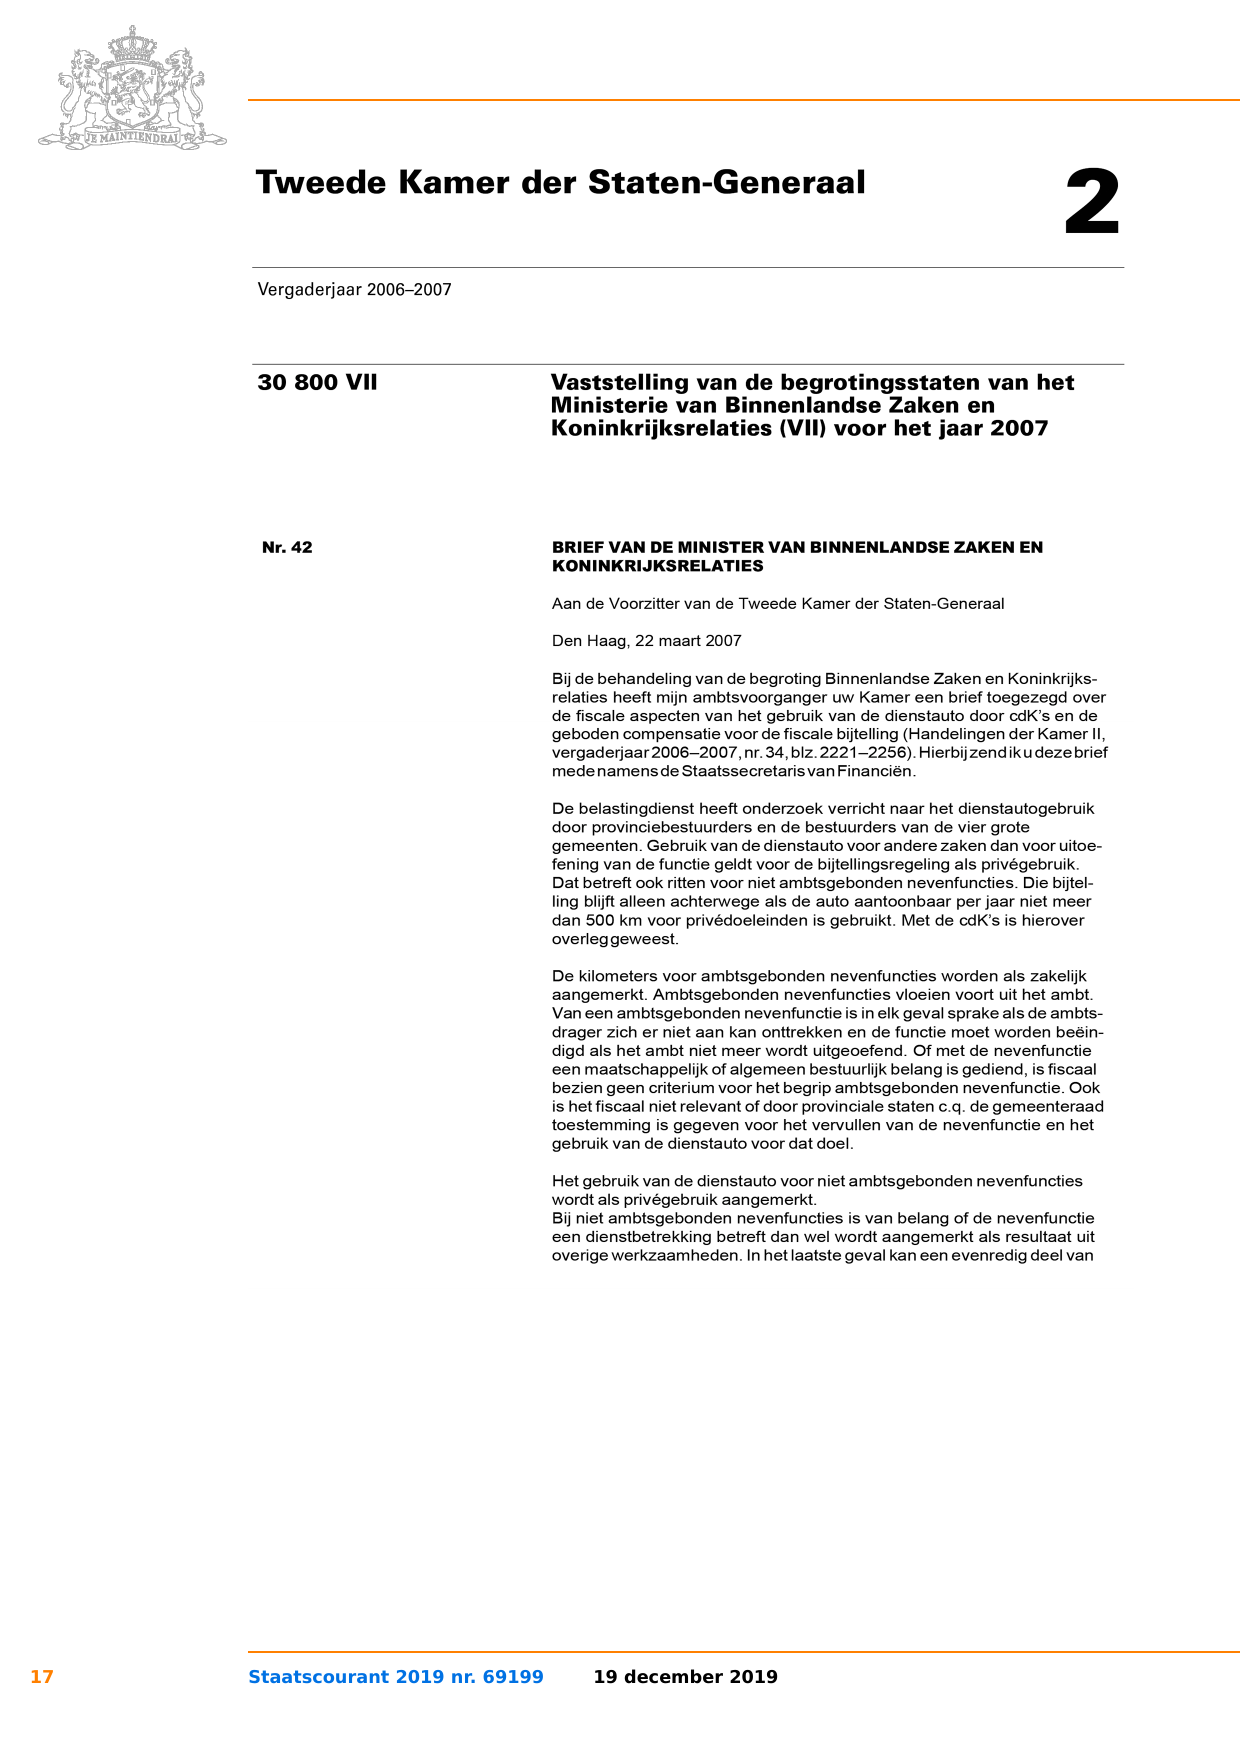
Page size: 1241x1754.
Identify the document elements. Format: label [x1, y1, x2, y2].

picture [38, 25, 227, 150]
picture [248, 155, 1134, 1289]
